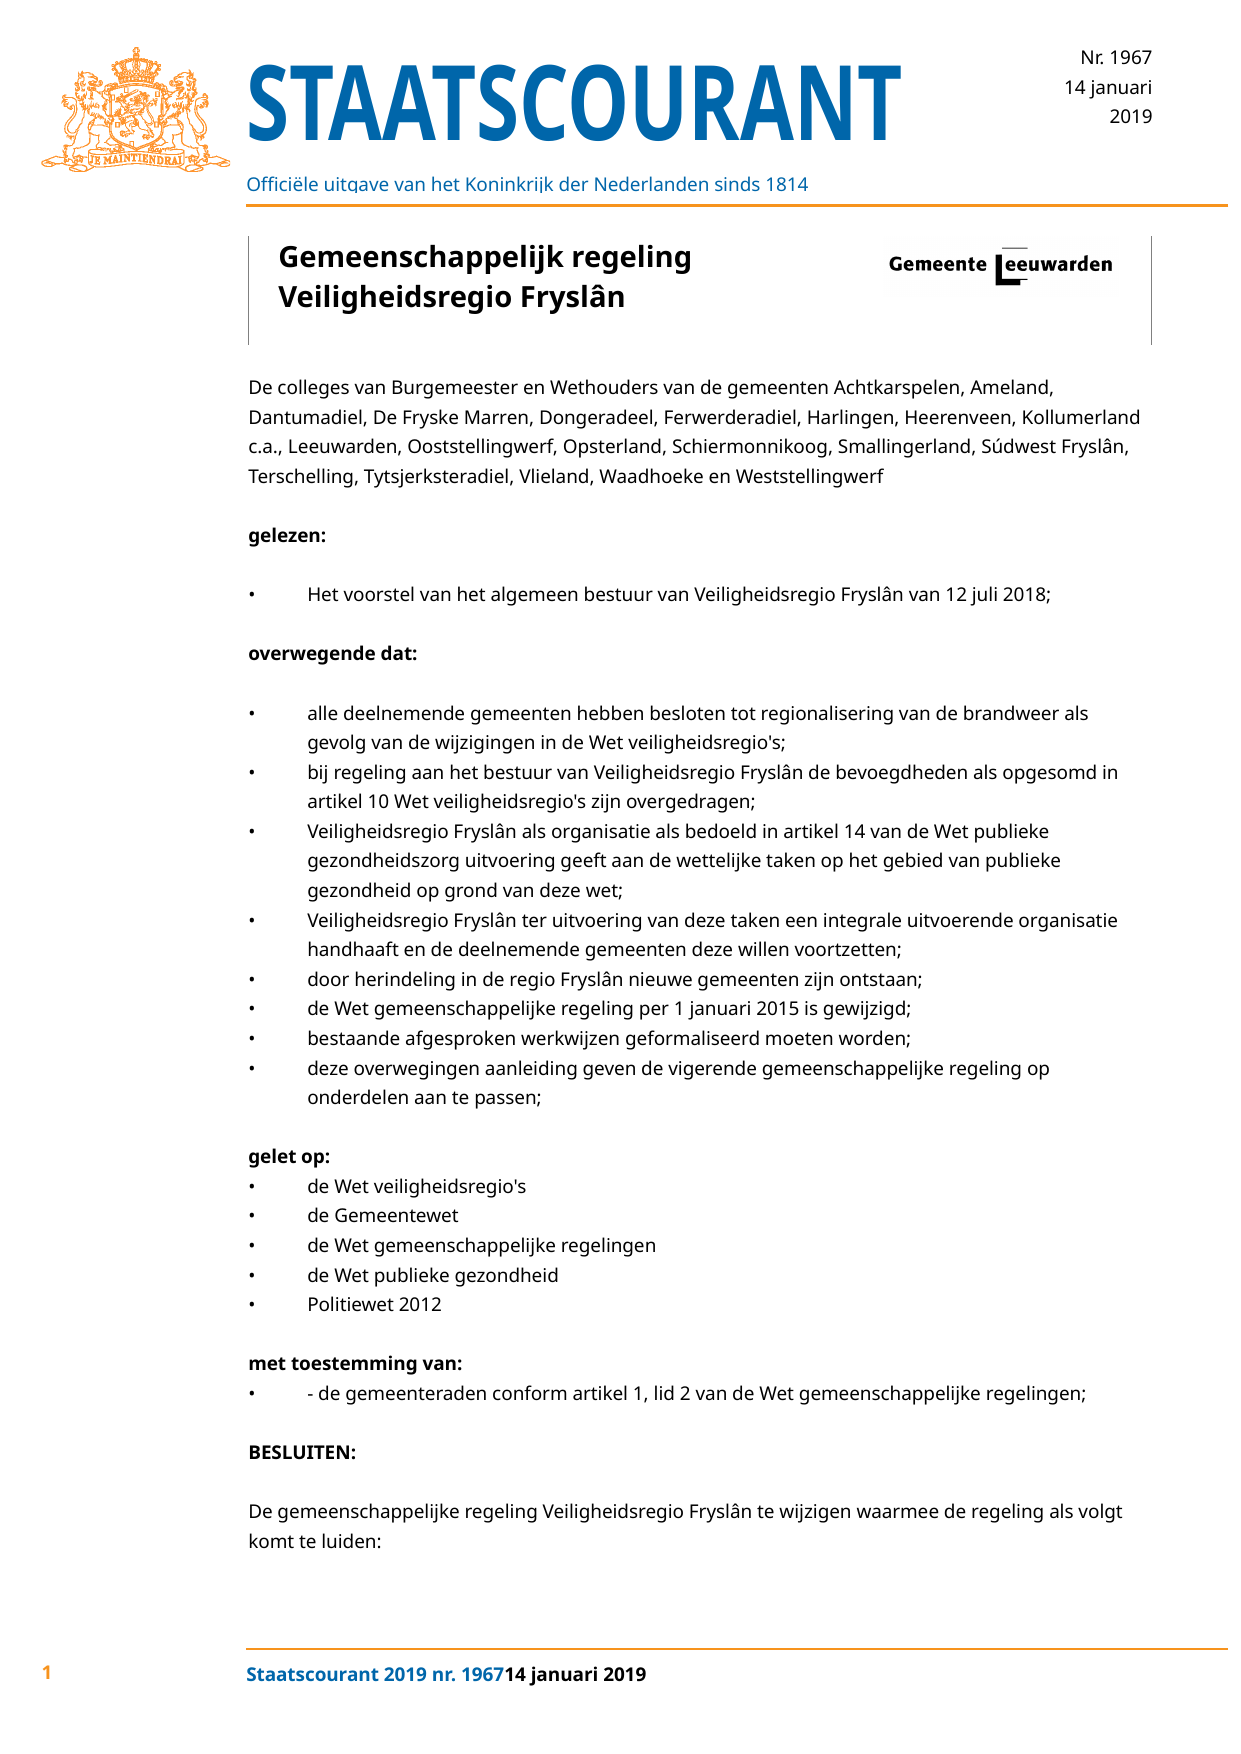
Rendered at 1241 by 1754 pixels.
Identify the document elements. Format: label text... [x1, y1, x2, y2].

list deze overwegingen aanleiding geven de vigerende gemeenschappelijke regeling op onderdelen aan te passen; [248, 1055, 1152, 1110]
list Het voorstel van het algemeen bestuur van Veiligheidsregio Fryslân van 12 juli 2018; [248, 581, 1152, 607]
list de Wet gemeenschappelijke regelingen [248, 1232, 1152, 1258]
list bestaande afgesproken werkwijzen geformaliseerd moeten worden; [248, 1025, 1152, 1051]
picture [882, 236, 1119, 297]
list bij regeling aan het bestuur van Veiligheidsregio Fryslân de bevoegdheden als opgesomd in artikel 10 Wet veiligheidsregio's zijn overgedragen; [248, 759, 1152, 814]
picture [41, 47, 231, 172]
list de Wet publieke gezondheid [248, 1262, 1152, 1287]
text BESLUITEN: [248, 1439, 1152, 1465]
list Veiligheidsregio Fryslân ter uitvoering van deze taken een integrale uitvoerende organisatie handhaaft en de deelnemende gemeenten deze willen voortzetten; [248, 907, 1152, 962]
list de Wet gemeenschappelijke regeling per 1 januari 2015 is gewijzigd; [248, 996, 1152, 1021]
list alle deelnemende gemeenten hebben besloten tot regionalisering van de brandweer als gevolg van de wijzigingen in de Wet veiligheidsregio's; [248, 700, 1152, 755]
text gelezen: [248, 522, 1152, 548]
text gelet op: [248, 1143, 1152, 1169]
list - de gemeenteraden conform artikel 1, lid 2 van de Wet gemeenschappelijke regelingen; [248, 1380, 1152, 1406]
text De gemeenschappelijke regeling Veiligheidsregio Fryslân te wijzigen waarmee de regeling als volgt komt te luiden: [248, 1498, 1152, 1554]
list Politiewet 2012 [248, 1291, 1152, 1317]
text met toestemming van: [248, 1351, 1152, 1376]
text overwegende dat: [248, 641, 1152, 666]
text De colleges van Burgemeester en Wethouders van de gemeenten Achtkarspelen, Ameland, Dantumadiel, De Fryske Marren, Dongeradeel, Ferwerderadiel, Harlingen, Heerenveen, Kollumerland c.a., Leeuwarden, Ooststellingwerf, Opsterland, Schiermonnikoog, Smallingerland, Súdwest Fryslân, Terschelling, Tytsjerksteradiel, Vlieland, Waadhoeke en Weststellingwerf [248, 374, 1152, 489]
list de Wet veiligheidsregio's [248, 1173, 1152, 1199]
table_header [850, 236, 1151, 345]
list door herindeling in de regio Fryslân nieuwe gemeenten zijn ontstaan; [248, 966, 1152, 992]
list de Gemeentewet [248, 1203, 1152, 1228]
list Veiligheidsregio Fryslân als organisatie als bedoeld in artikel 14 van de Wet publieke gezondheidszorg uitvoering geeft aan de wettelijke taken op het gebied van publieke gezondheid op grond van deze wet; [248, 818, 1152, 903]
table_header Gemeenschappelijk regeling Veiligheidsregio Fryslân [249, 236, 850, 345]
